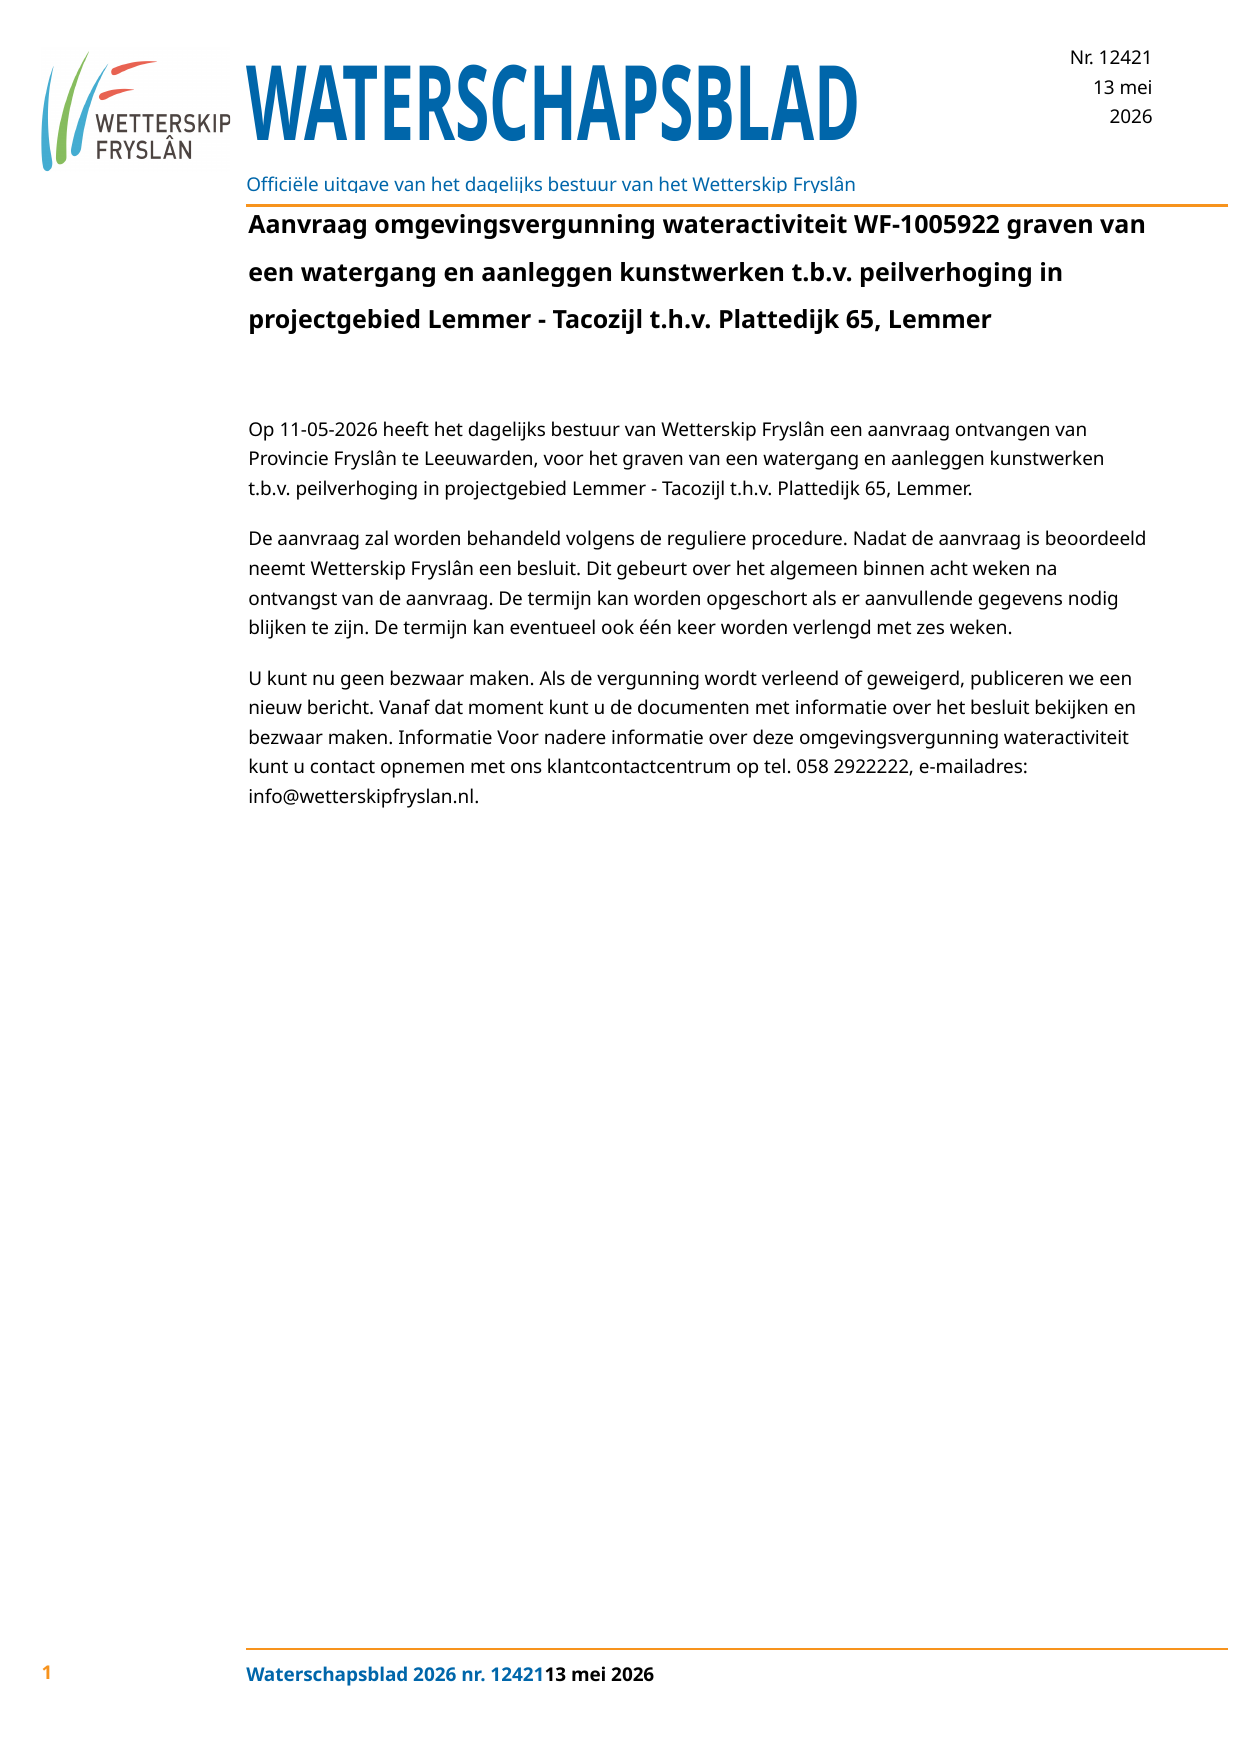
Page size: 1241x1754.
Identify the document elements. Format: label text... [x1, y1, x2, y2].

text Aanvraag omgevingsvergunning wateractiviteit WF-1005922 graven van een watergang en aanleggen kunstwerken t.b.v. peilverhoging in projectgebied Lemmer - Tacozijl t.h.v. Plattedijk 65, Lemmer [248, 207, 1152, 336]
picture [41, 47, 231, 172]
text Op 11-05-2026 heeft het dagelijks bestuur van Wetterskip Fryslân een aanvraag ontvangen van Provincie Fryslân te Leeuwarden, voor het graven van een watergang en aanleggen kunstwerken t.b.v. peilverhoging in projectgebied Lemmer - Tacozijl t.h.v. Plattedijk 65, Lemmer. [248, 416, 1152, 501]
text U kunt nu geen bezwaar maken. Als de vergunning wordt verleend of geweigerd, publiceren we een nieuw bericht. Vanaf dat moment kunt u de documenten met informatie over het besluit bekijken en bezwaar maken. Informatie Voor nadere informatie over deze omgevingsvergunning wateractiviteit kunt u contact opnemen met ons klantcontactcentrum op tel. 058 2922222, e-mailadres: info@wetterskipfryslan.nl. [248, 665, 1152, 809]
text De aanvraag zal worden behandeld volgens de reguliere procedure. Nadat de aanvraag is beoordeeld neemt Wetterskip Fryslân een besluit. Dit gebeurt over het algemeen binnen acht weken na ontvangst van de aanvraag. De termijn kan worden opgeschort als er aanvullende gegevens nodig blijken te zijn. De termijn kan eventueel ook één keer worden verlengd met zes weken. [248, 526, 1152, 640]
